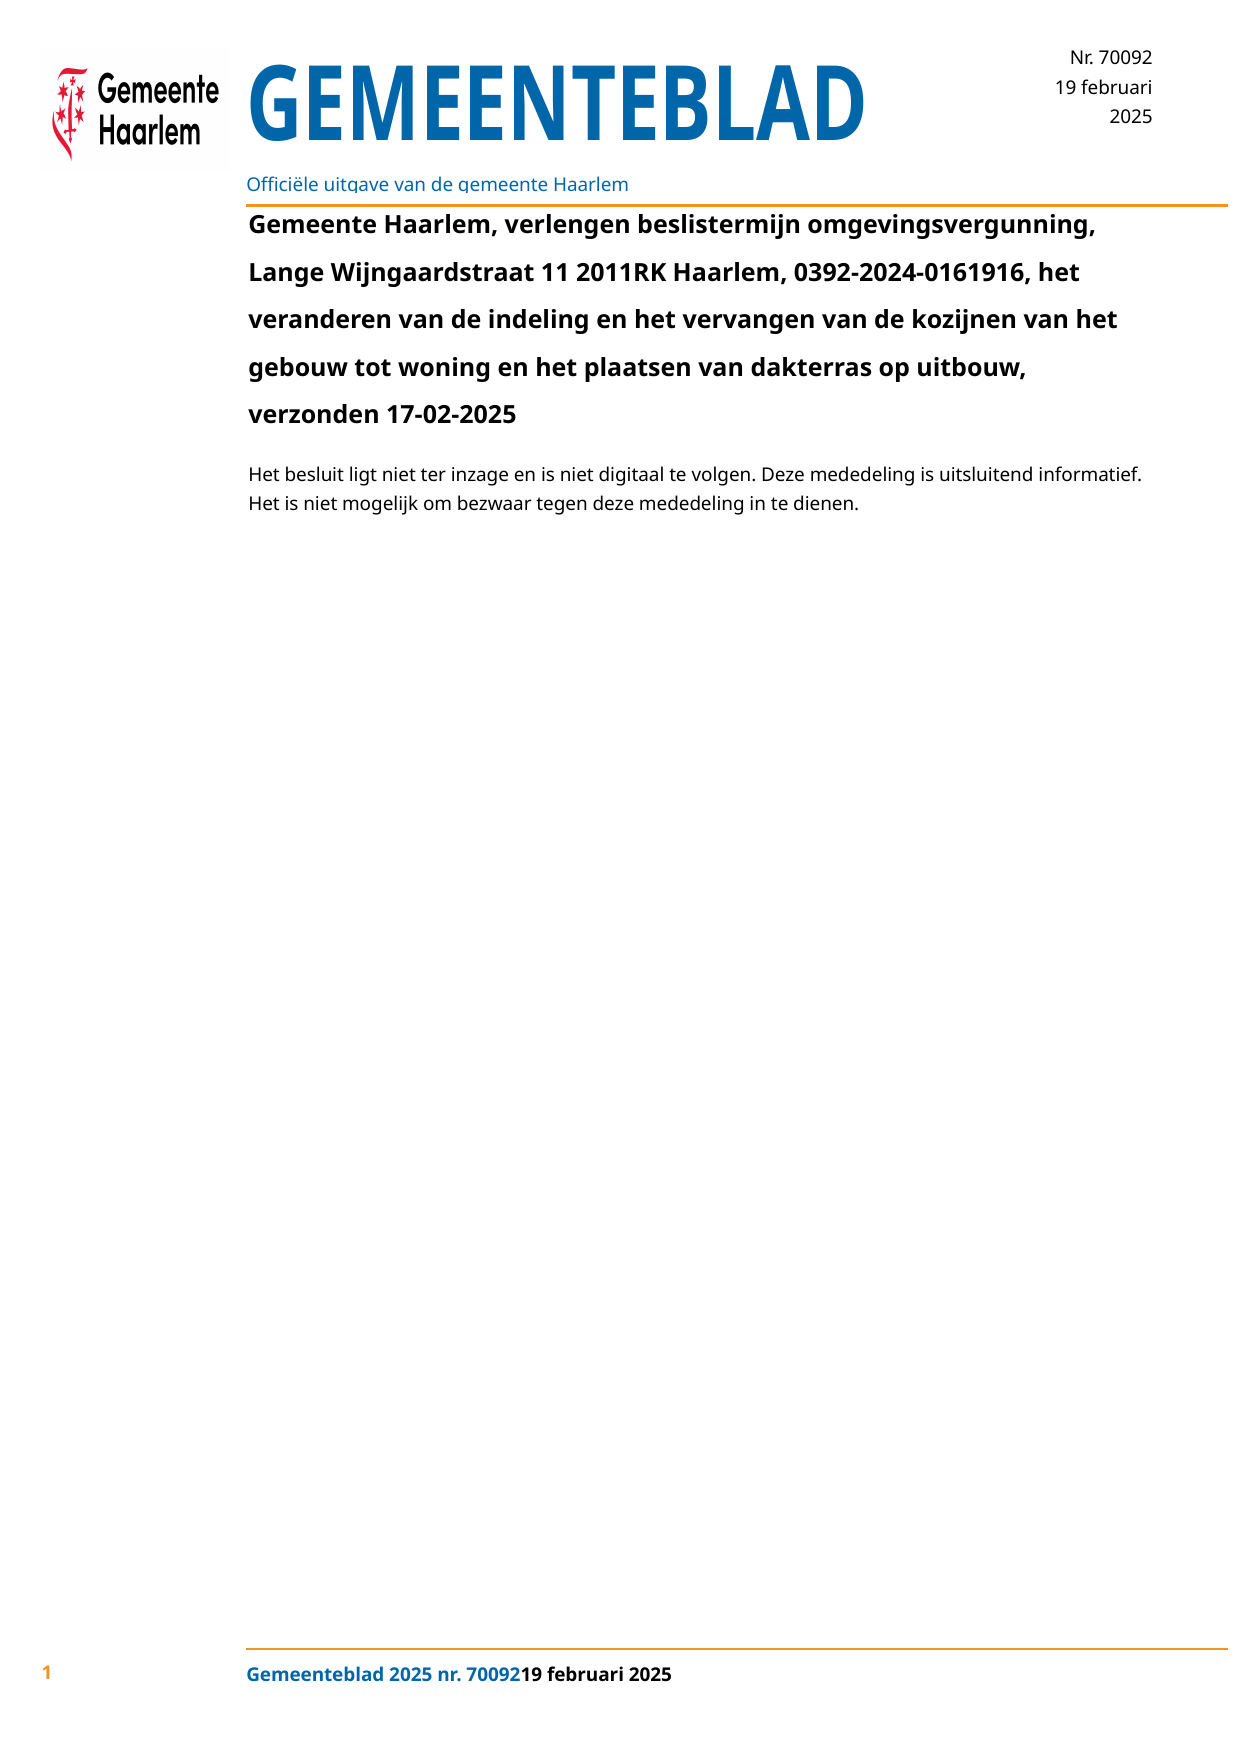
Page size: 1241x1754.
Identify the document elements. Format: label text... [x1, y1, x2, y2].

text Gemeente Haarlem, verlengen beslistermijn omgevingsvergunning, Lange Wijngaardstraat 11 2011RK Haarlem, 0392-2024-0161916, het veranderen van de indeling en het vervangen van de kozijnen van het gebouw tot woning en het plaatsen van dakterras op uitbouw, verzonden 17-02-2025 [248, 207, 1152, 431]
picture [41, 47, 231, 172]
text Het besluit ligt niet ter inzage en is niet digitaal te volgen. Deze mededeling is uitsluitend informatief. Het is niet mogelijk om bezwaar tegen deze mededeling in te dienen. [248, 461, 1152, 516]
